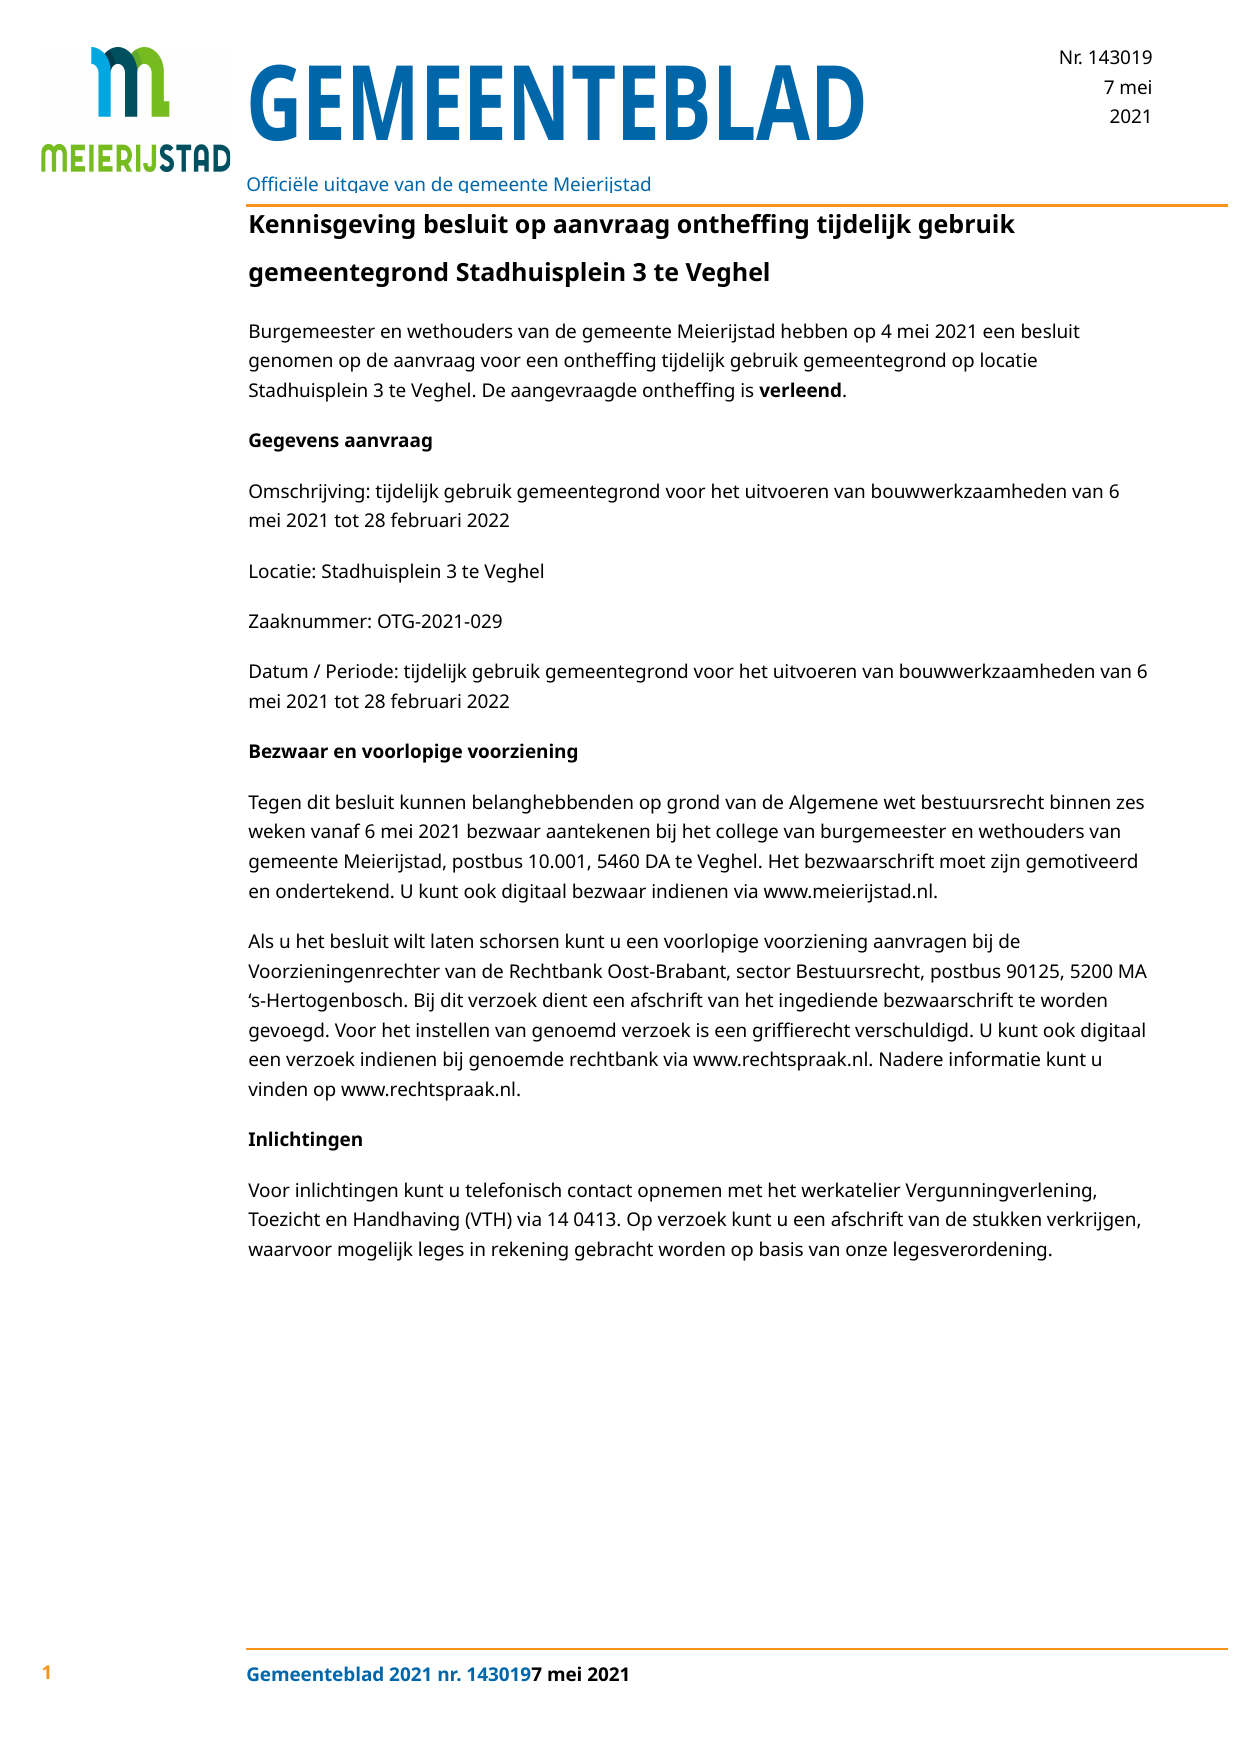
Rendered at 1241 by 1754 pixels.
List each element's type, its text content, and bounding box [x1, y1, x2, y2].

text Als u het besluit wilt laten schorsen kunt u een voorlopige voorziening aanvragen bij de Voorzieningenrechter van de Rechtbank Oost-Brabant, sector Bestuursrecht, postbus 90125, 5200 MA ‘s-Hertogenbosch. Bij dit verzoek dient een afschrift van het ingediende bezwaarschrift te worden gevoegd. Voor het instellen van genoemd verzoek is een griffierecht verschuldigd. U kunt ook digitaal een verzoek indienen bij genoemde rechtbank via www.rechtspraak.nl. Nadere informatie kunt u vinden op www.rechtspraak.nl. [248, 928, 1152, 1102]
text Kennisgeving besluit op aanvraag ontheffing tijdelijk gebruik gemeentegrond Stadhuisplein 3 te Veghel [248, 207, 1152, 288]
text Burgemeester en wethouders van de gemeente Meierijstad hebben op 4 mei 2021 een besluit genomen op de aanvraag voor een ontheffing tijdelijk gebruik gemeentegrond op locatie Stadhuisplein 3 te Veghel. De aangevraagde ontheffing is verleend. [248, 318, 1152, 403]
text Omschrijving: tijdelijk gebruik gemeentegrond voor het uitvoeren van bouwwerkzaamheden van 6 mei 2021 tot 28 februari 2022 [248, 478, 1152, 533]
text Locatie: Stadhuisplein 3 te Veghel [248, 558, 1152, 584]
text Bezwaar en voorlopige voorziening [248, 739, 1152, 764]
text Datum / Periode: tijdelijk gebruik gemeentegrond voor het uitvoeren van bouwwerkzaamheden van 6 mei 2021 tot 28 februari 2022 [248, 659, 1152, 714]
text Gegevens aanvraag [248, 427, 1152, 453]
picture [41, 47, 231, 172]
text Inlichtingen [248, 1127, 1152, 1152]
text Voor inlichtingen kunt u telefonisch contact opnemen met het werkatelier Vergunningverlening, Toezicht en Handhaving (VTH) via 14 0413. Op verzoek kunt u een afschrift van de stukken verkrijgen, waarvoor mogelijk leges in rekening gebracht worden op basis van onze legesverordening. [248, 1177, 1152, 1262]
text Zaaknummer: OTG-2021-029 [248, 608, 1152, 634]
text Tegen dit besluit kunnen belanghebbenden op grond van de Algemene wet bestuursrecht binnen zes weken vanaf 6 mei 2021 bezwaar aantekenen bij het college van burgemeester en wethouders van gemeente Meierijstad, postbus 10.001, 5460 DA te Veghel. Het bezwaarschrift moet zijn gemotiveerd en ondertekend. U kunt ook digitaal bezwaar indienen via www.meierijstad.nl. [248, 789, 1152, 904]
